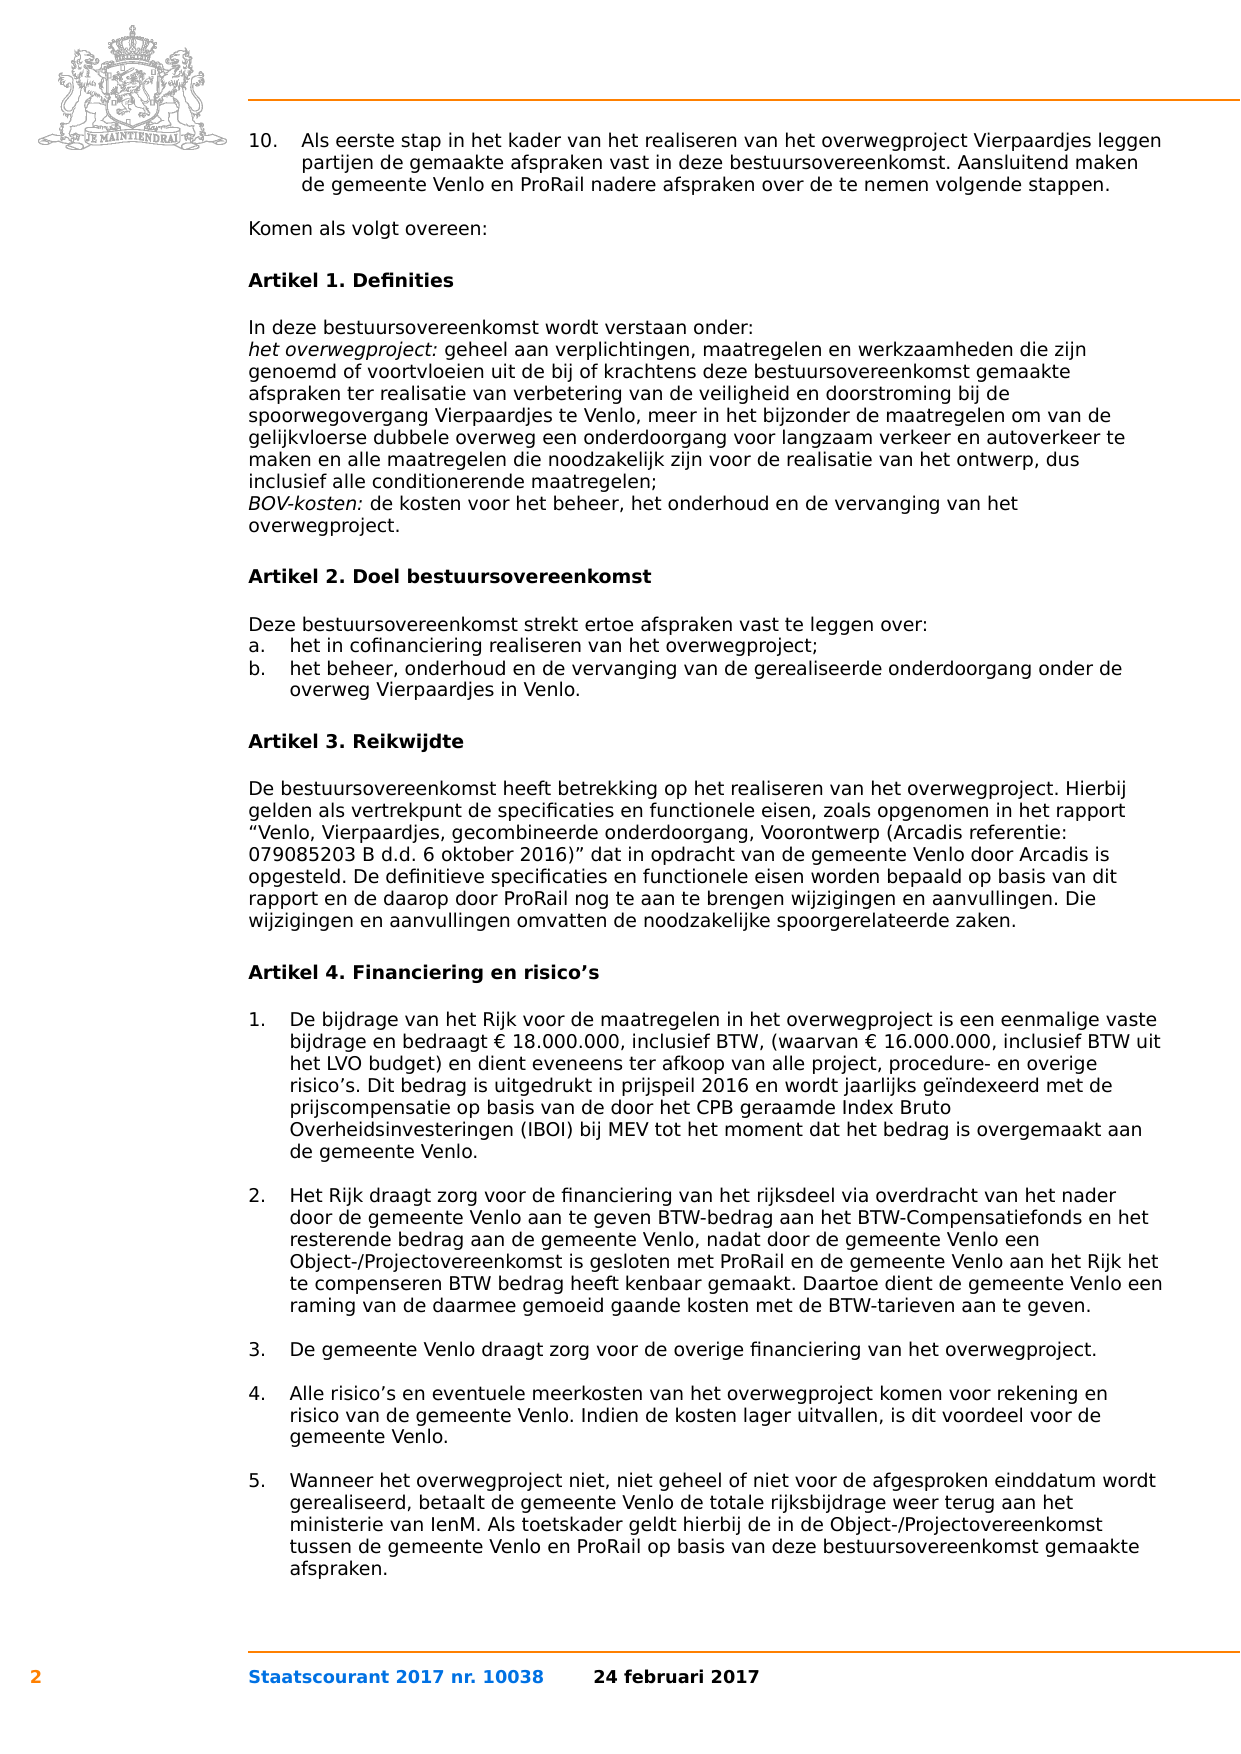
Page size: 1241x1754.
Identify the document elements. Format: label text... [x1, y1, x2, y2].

subtitle Artikel 1. Definities [248, 270, 1163, 292]
subtitle Artikel 3. Reikwijdte [248, 731, 1163, 753]
text Deze bestuursovereenkomst strekt ertoe afspraken vast te leggen over: [248, 613, 1163, 635]
subtitle Artikel 4. Financiering en risico’s [248, 962, 1163, 984]
picture [38, 25, 227, 150]
text BOV-kosten: de kosten voor het beheer, het onderhoud en de vervanging van het overwegproject. [248, 492, 1163, 536]
text Komen als volgt overeen: [248, 218, 1163, 240]
text 1. De bijdrage van het Rijk voor de maatregelen in het overwegproject is een eenmalige vaste bijdrage en bedraagt € 18.000.000, inclusief BTW, (waarvan € 16.000.000, inclusief BTW uit het LVO budget) en dient eveneens ter afkoop van alle project, procedure- en overige risico’s. Dit bedrag is uitgedrukt in prijspeil 2016 en wordt jaarlijks geïndexeerd met de prijscompensatie op basis van de door het CPB geraamde Index Bruto Overheidsinvesteringen (IBOI) bij MEV tot het moment dat het bedrag is overgemaakt aan de gemeente Venlo. [248, 1009, 1163, 1163]
text het overwegproject: geheel aan verplichtingen, maatregelen en werkzaamheden die zijn genoemd of voortvloeien uit de bij of krachtens deze bestuursovereenkomst gemaakte afspraken ter realisatie van verbetering van de veiligheid en doorstroming bij de spoorwegovergang Vierpaardjes te Venlo, meer in het bijzonder de maatregelen om van de gelijkvloerse dubbele overweg een onderdoorgang voor langzaam verkeer en autoverkeer te maken en alle maatregelen die noodzakelijk zijn voor de realisatie van het ontwerp, dus inclusief alle conditionerende maatregelen; [248, 339, 1163, 492]
text De bestuursovereenkomst heeft betrekking op het realiseren van het overwegproject. Hierbij gelden als vertrekpunt de specificaties en functionele eisen, zoals opgenomen in het rapport “Venlo, Vierpaardjes, gecombineerde onderdoorgang, Voorontwerp (Arcadis referentie: 079085203 B d.d. 6 oktober 2016)” dat in opdracht van de gemeente Venlo door Arcadis is opgesteld. De definitieve specificaties en functionele eisen worden bepaald op basis van dit rapport en de daarop door ProRail nog te aan te brengen wijzigingen en aanvullingen. Die wijzigingen en aanvullingen omvatten de noodzakelijke spoorgerelateerde zaken. [248, 778, 1163, 932]
text 10. Als eerste stap in het kader van het realiseren van het overwegproject Vierpaardjes leggen partijen de gemaakte afspraken vast in deze bestuursovereenkomst. Aansluitend maken de gemeente Venlo en ProRail nadere afspraken over de te nemen volgende stappen. [248, 130, 1163, 196]
text a. het in cofinanciering realiseren van het overwegproject; [248, 635, 1163, 657]
text 2. Het Rijk draagt zorg voor de financiering van het rijksdeel via overdracht van het nader door de gemeente Venlo aan te geven BTW-bedrag aan het BTW-Compensatiefonds en het resterende bedrag aan de gemeente Venlo, nadat door de gemeente Venlo een Object-/Projectovereenkomst is gesloten met ProRail en de gemeente Venlo aan het Rijk het te compenseren BTW bedrag heeft kenbaar gemaakt. Daartoe dient de gemeente Venlo een raming van de daarmee gemoeid gaande kosten met de BTW-tarieven aan te geven. [248, 1185, 1163, 1317]
text 5. Wanneer het overwegproject niet, niet geheel of niet voor de afgesproken einddatum wordt gerealiseerd, betaalt de gemeente Venlo de totale rijksbijdrage weer terug aan het ministerie van IenM. Als toetskader geldt hierbij de in de Object-/Projectovereenkomst tussen de gemeente Venlo en ProRail op basis van deze bestuursovereenkomst gemaakte afspraken. [248, 1470, 1163, 1580]
text 4. Alle risico’s en eventuele meerkosten van het overwegproject komen voor rekening en risico van de gemeente Venlo. Indien de kosten lager uitvallen, is dit voordeel voor de gemeente Venlo. [248, 1382, 1163, 1448]
subtitle Artikel 2. Doel bestuursovereenkomst [248, 566, 1163, 588]
text 3. De gemeente Venlo draagt zorg voor de overige financiering van het overwegproject. [248, 1339, 1163, 1361]
text b. het beheer, onderhoud en de vervanging van de gerealiseerde onderdoorgang onder de overweg Vierpaardjes in Venlo. [248, 657, 1163, 701]
text In deze bestuursovereenkomst wordt verstaan onder: [248, 317, 1163, 339]
